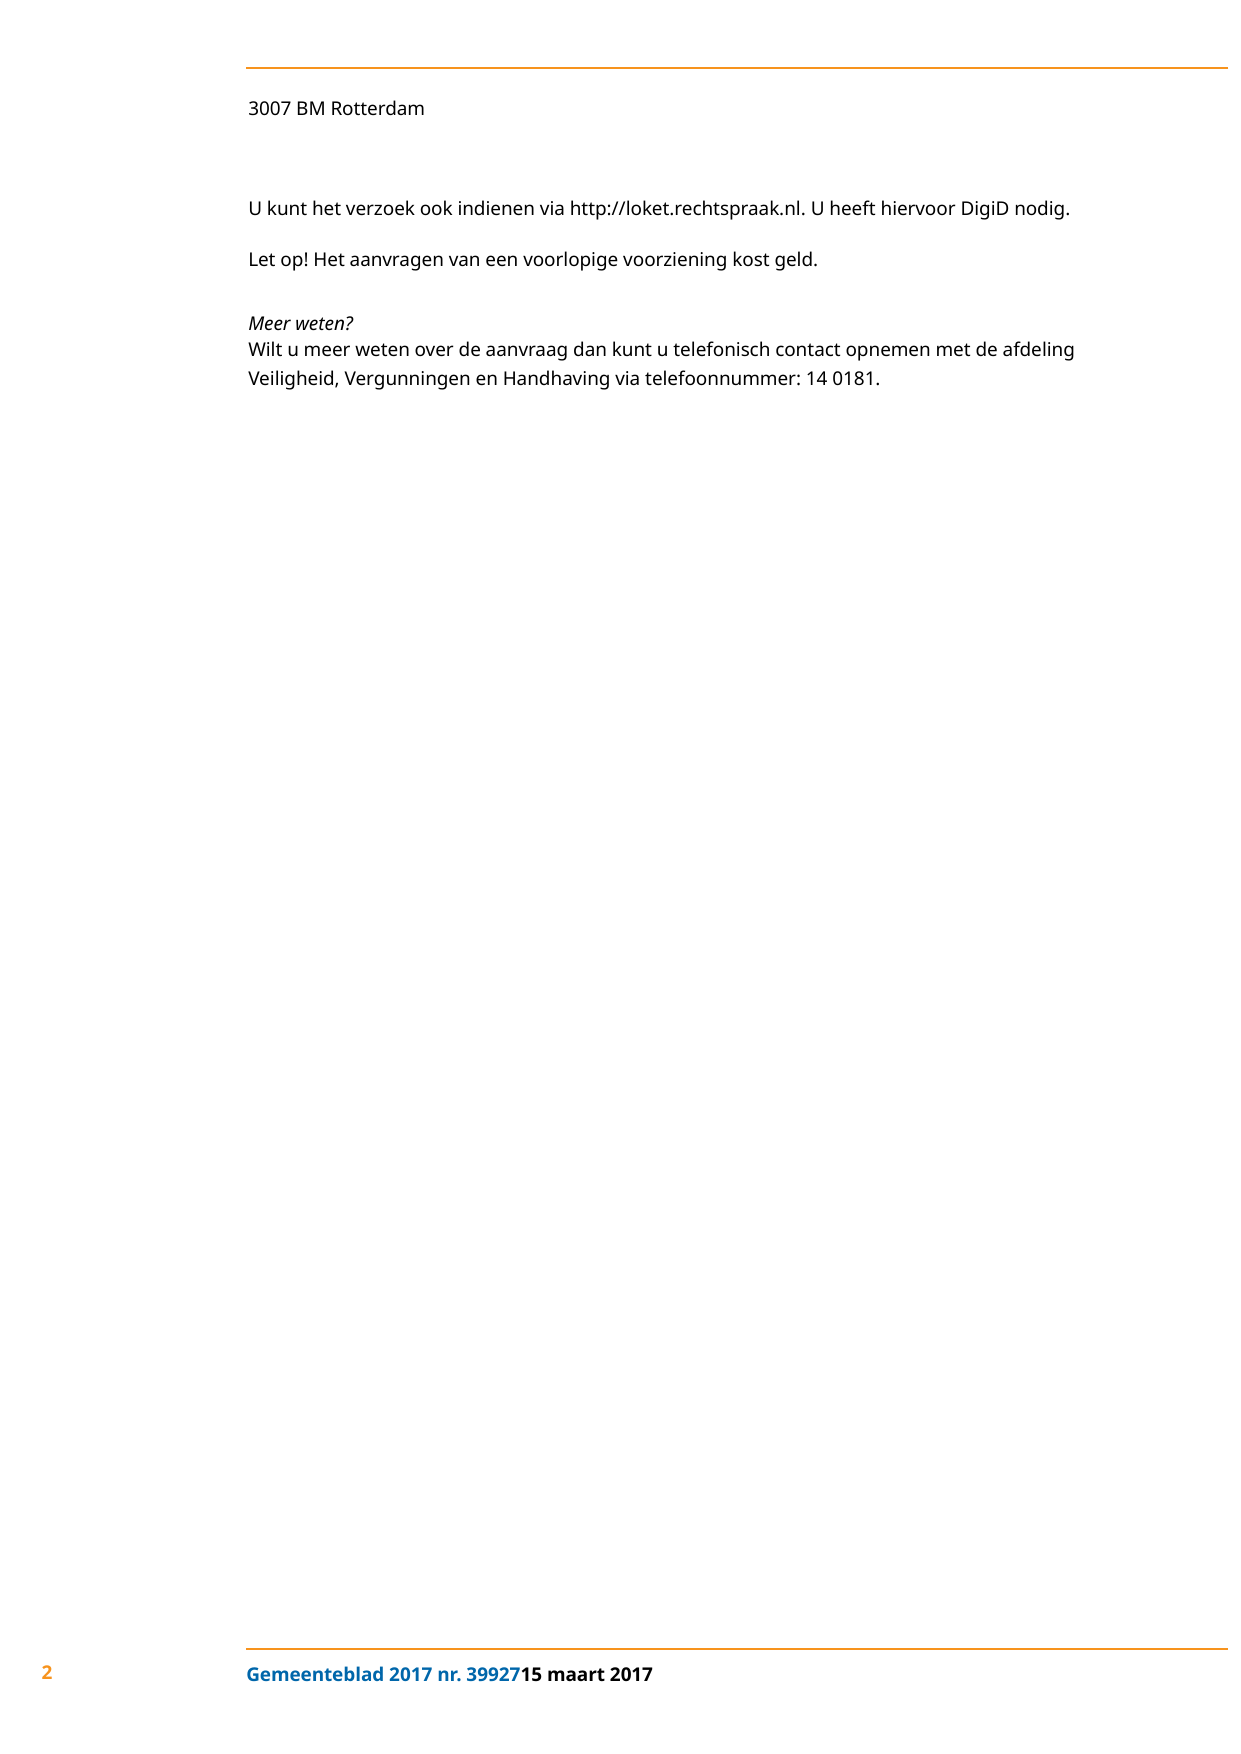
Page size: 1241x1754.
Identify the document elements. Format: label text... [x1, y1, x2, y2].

text U kunt het verzoek ook indienen via http://loket.rechtspraak.nl. U heeft hiervoor DigiD nodig. [248, 196, 1152, 221]
picture [41, 47, 231, 172]
text 3007 BM Rotterdam [248, 95, 1152, 121]
text Wilt u meer weten over de aanvraag dan kunt u telefonisch contact opnemen met de afdeling Veiligheid, Vergunningen en Handhaving via telefoonnummer: 14 0181. [248, 336, 1152, 391]
text Let op! Het aanvragen van een voorlopige voorziening kost geld. [248, 246, 1152, 272]
text Meer weten? [248, 310, 1152, 336]
